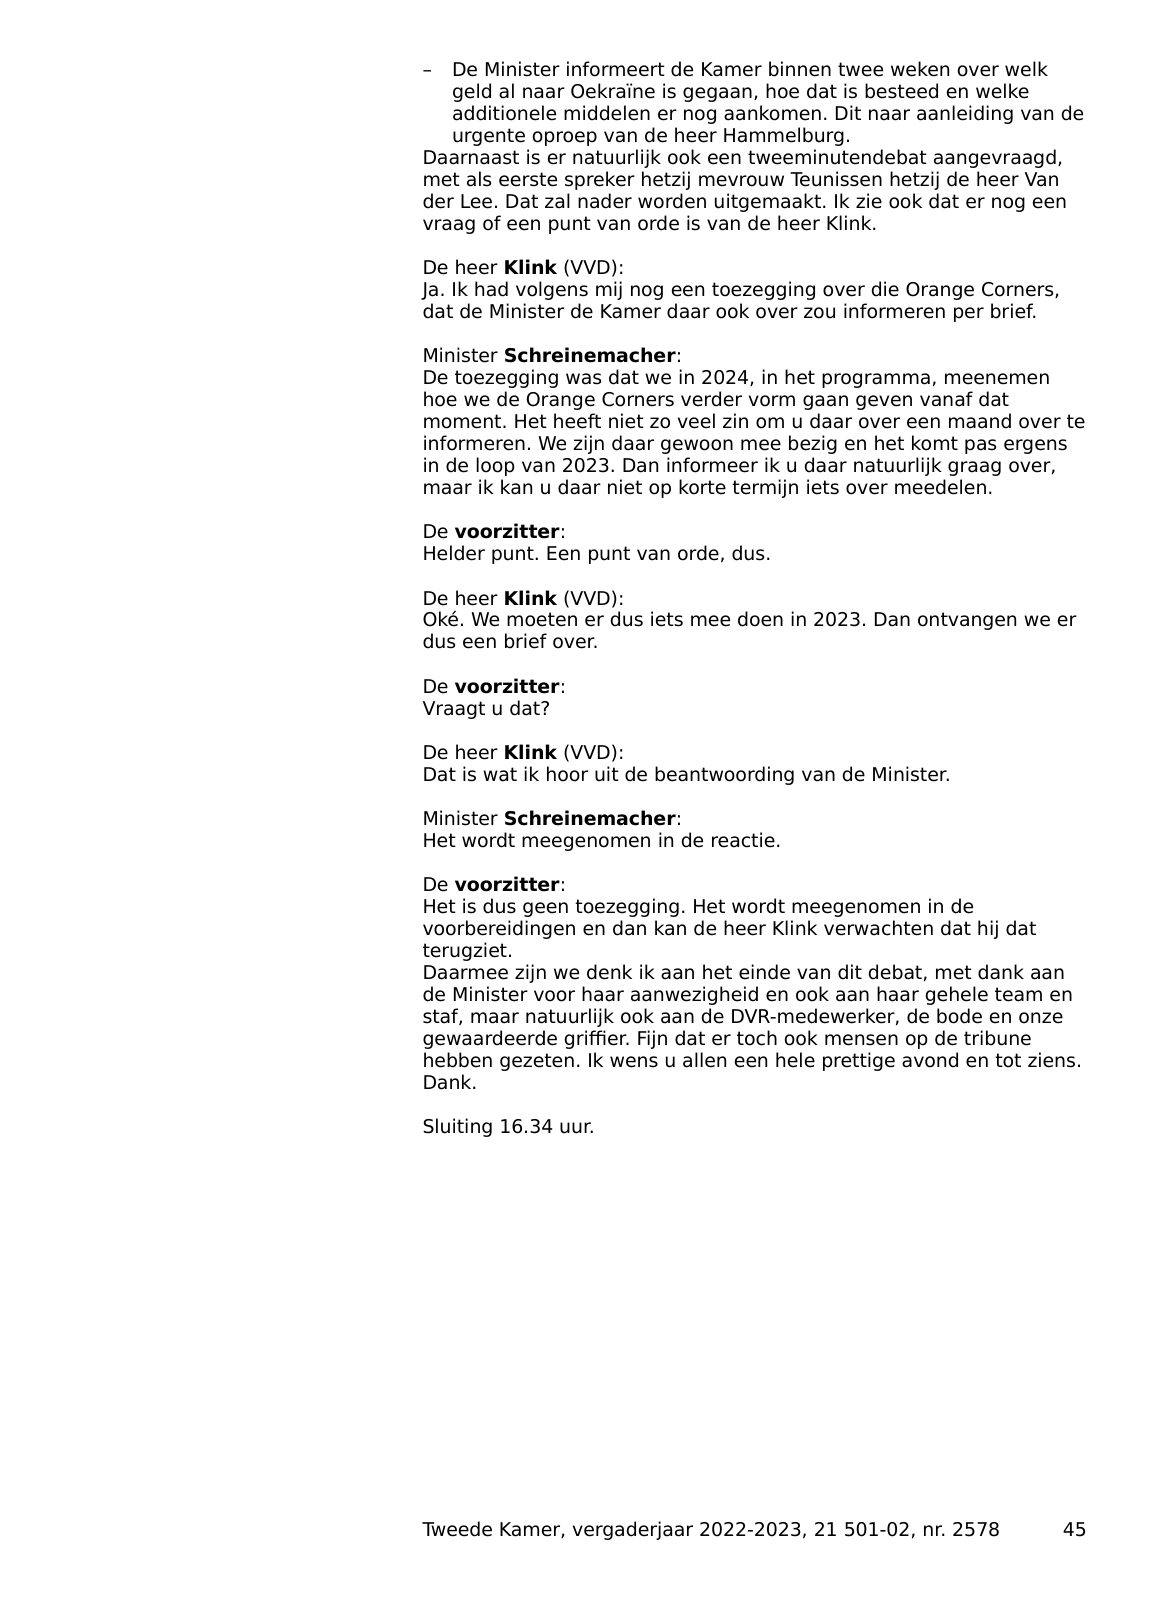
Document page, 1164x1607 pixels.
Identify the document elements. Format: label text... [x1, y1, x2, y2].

text Dat is wat ik hoor uit de beantwoording van de Minister. [422, 764, 1087, 786]
text Vraagt u dat? [422, 697, 1087, 719]
text Minister Schreinemacher: [422, 345, 1087, 367]
text De voorzitter: [422, 874, 1087, 896]
text Ja. Ik had volgens mij nog een toezegging over die Orange Corners, dat de Minister de Kamer daar ook over zou informeren per brief. [422, 279, 1087, 323]
text Helder punt. Een punt van orde, dus. [422, 543, 1087, 565]
text De voorzitter: [422, 521, 1087, 543]
text Daarmee zijn we denk ik aan het einde van dit debat, met dank aan de Minister voor haar aanwezigheid en ook aan haar gehele team en staf, maar natuurlijk ook aan de DVR-medewerker, de bode en onze gewaardeerde griffier. Fijn dat er toch ook mensen op de tribune hebben gezeten. Ik wens u allen een hele prettige avond en tot ziens. Dank. [422, 962, 1087, 1094]
text De voorzitter: [422, 676, 1087, 697]
text Oké. We moeten er dus iets mee doen in 2023. Dan ontvangen we er dus een brief over. [422, 609, 1087, 653]
text Sluiting 16.34 uur. [422, 1116, 1087, 1138]
text Het wordt meegenomen in de reactie. [422, 830, 1087, 852]
text De heer Klink (VVD): [422, 742, 1087, 764]
text – De Minister informeert de Kamer binnen twee weken over welk geld al naar Oekraïne is gegaan, hoe dat is besteed en welke additionele middelen er nog aankomen. Dit naar aanleiding van de urgente oproep van de heer Hammelburg. [422, 59, 1087, 147]
text Het is dus geen toezegging. Het wordt meegenomen in de voorbereidingen en dan kan de heer Klink verwachten dat hij dat terugziet. [422, 896, 1087, 962]
text Minister Schreinemacher: [422, 808, 1087, 830]
text De heer Klink (VVD): [422, 587, 1087, 609]
text Daarnaast is er natuurlijk ook een tweeminutendebat aangevraagd, met als eerste spreker hetzij mevrouw Teunissen hetzij de heer Van der Lee. Dat zal nader worden uitgemaakt. Ik zie ook dat er nog een vraag of een punt van orde is van de heer Klink. [422, 147, 1087, 235]
text De heer Klink (VVD): [422, 257, 1087, 279]
text De toezegging was dat we in 2024, in het programma, meenemen hoe we de Orange Corners verder vorm gaan geven vanaf dat moment. Het heeft niet zo veel zin om u daar over een maand over te informeren. We zijn daar gewoon mee bezig en het komt pas ergens in de loop van 2023. Dan informeer ik u daar natuurlijk graag over, maar ik kan u daar niet op korte termijn iets over meedelen. [422, 367, 1087, 499]
